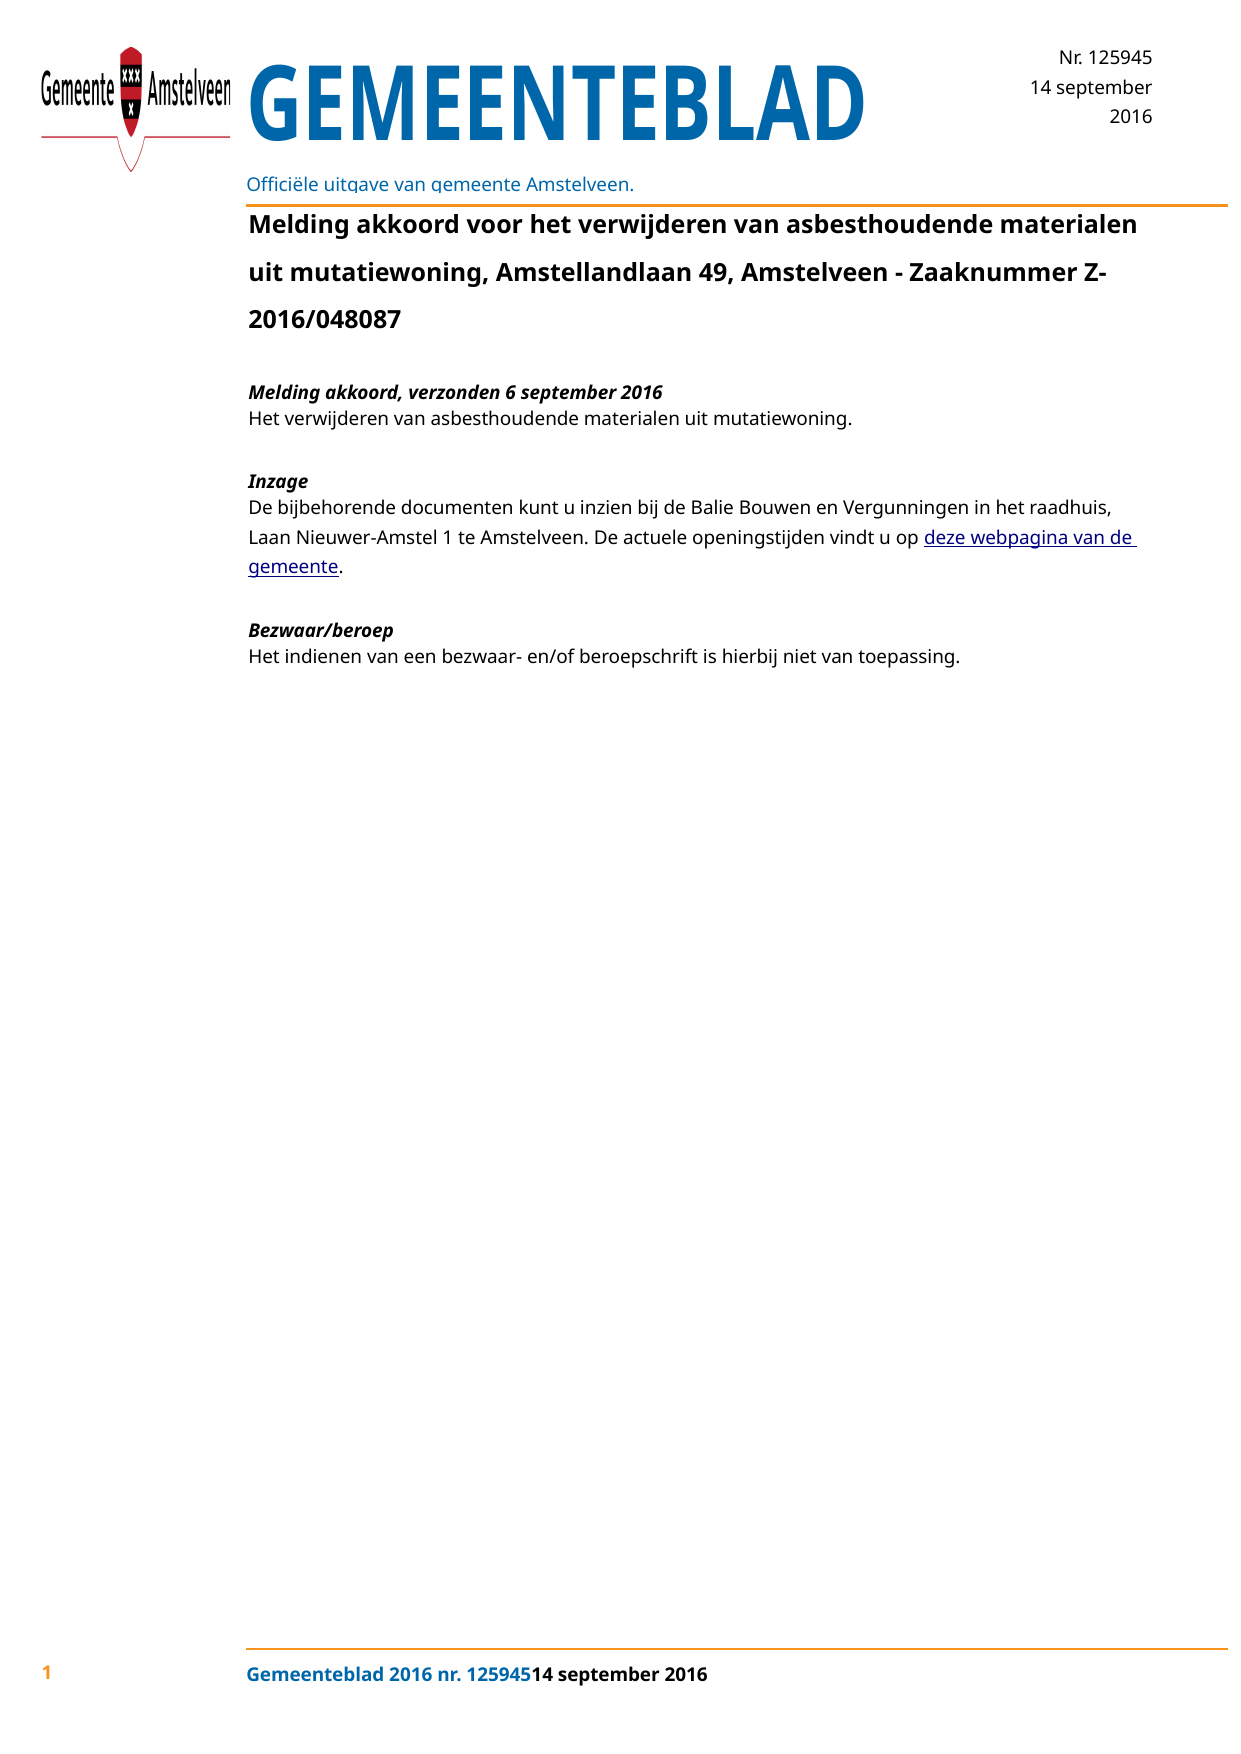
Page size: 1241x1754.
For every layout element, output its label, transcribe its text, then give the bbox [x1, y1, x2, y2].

text Het indienen van een bezwaar- en/of beroepschrift is hierbij niet van toepassing. [248, 643, 1152, 669]
text Melding akkoord voor het verwijderen van asbesthoudende materialen uit mutatiewoning, Amstellandlaan 49, Amstelveen - Zaaknummer Z-2016/048087 [248, 207, 1152, 336]
text Het verwijderen van asbesthoudende materialen uit mutatiewoning. [248, 405, 1152, 431]
text Inzage [248, 469, 1152, 494]
text De bijbehorende documenten kunt u inzien bij de Balie Bouwen en Vergunningen in het raadhuis, Laan Nieuwer-Amstel 1 te Amstelveen. De actuele openingstijden vindt u op deze webpagina van de gemeente. [248, 494, 1152, 579]
text Melding akkoord, verzonden 6 september 2016 [248, 379, 1152, 405]
text Bezwaar/beroep [248, 618, 1152, 643]
picture [41, 47, 231, 172]
